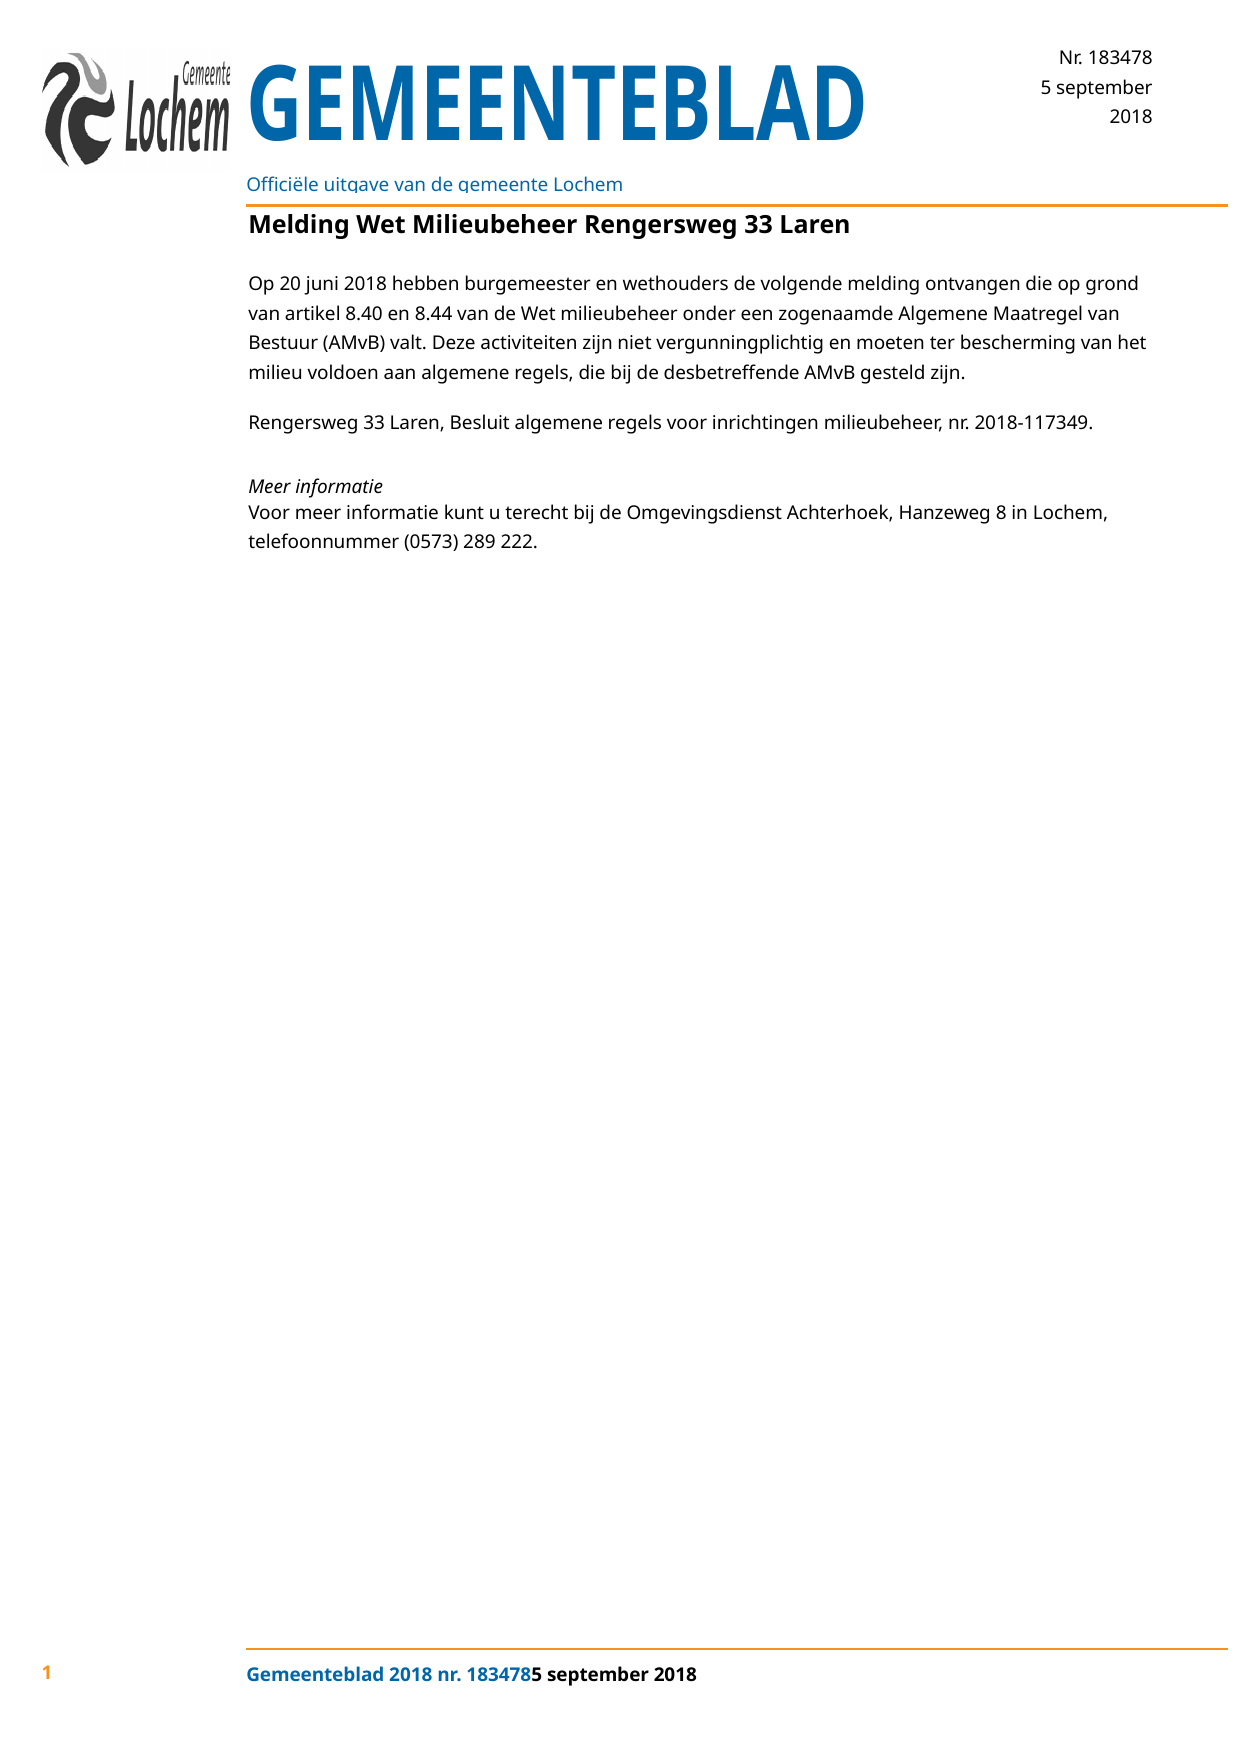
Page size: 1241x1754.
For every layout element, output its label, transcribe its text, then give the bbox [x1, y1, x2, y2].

text Rengersweg 33 Laren, Besluit algemene regels voor inrichtingen milieubeheer, nr. 2018-117349. [248, 409, 1152, 435]
text Op 20 juni 2018 hebben burgemeester en wethouders de volgende melding ontvangen die op grond van artikel 8.40 en 8.44 van de Wet milieubeheer onder een zogenaamde Algemene Maatregel van Bestuur (AMvB) valt. Deze activiteiten zijn niet vergunningplichtig en moeten ter bescherming van het milieu voldoen aan algemene regels, die bij de desbetreffende AMvB gesteld zijn. [248, 270, 1152, 385]
text Meer informatie [248, 473, 1152, 499]
text Melding Wet Milieubeheer Rengersweg 33 Laren [248, 207, 1152, 241]
text Voor meer informatie kunt u terecht bij de Omgevingsdienst Achterhoek, Hanzeweg 8 in Lochem, telefoonnummer (0573) 289 222. [248, 499, 1152, 554]
picture [41, 47, 231, 172]
